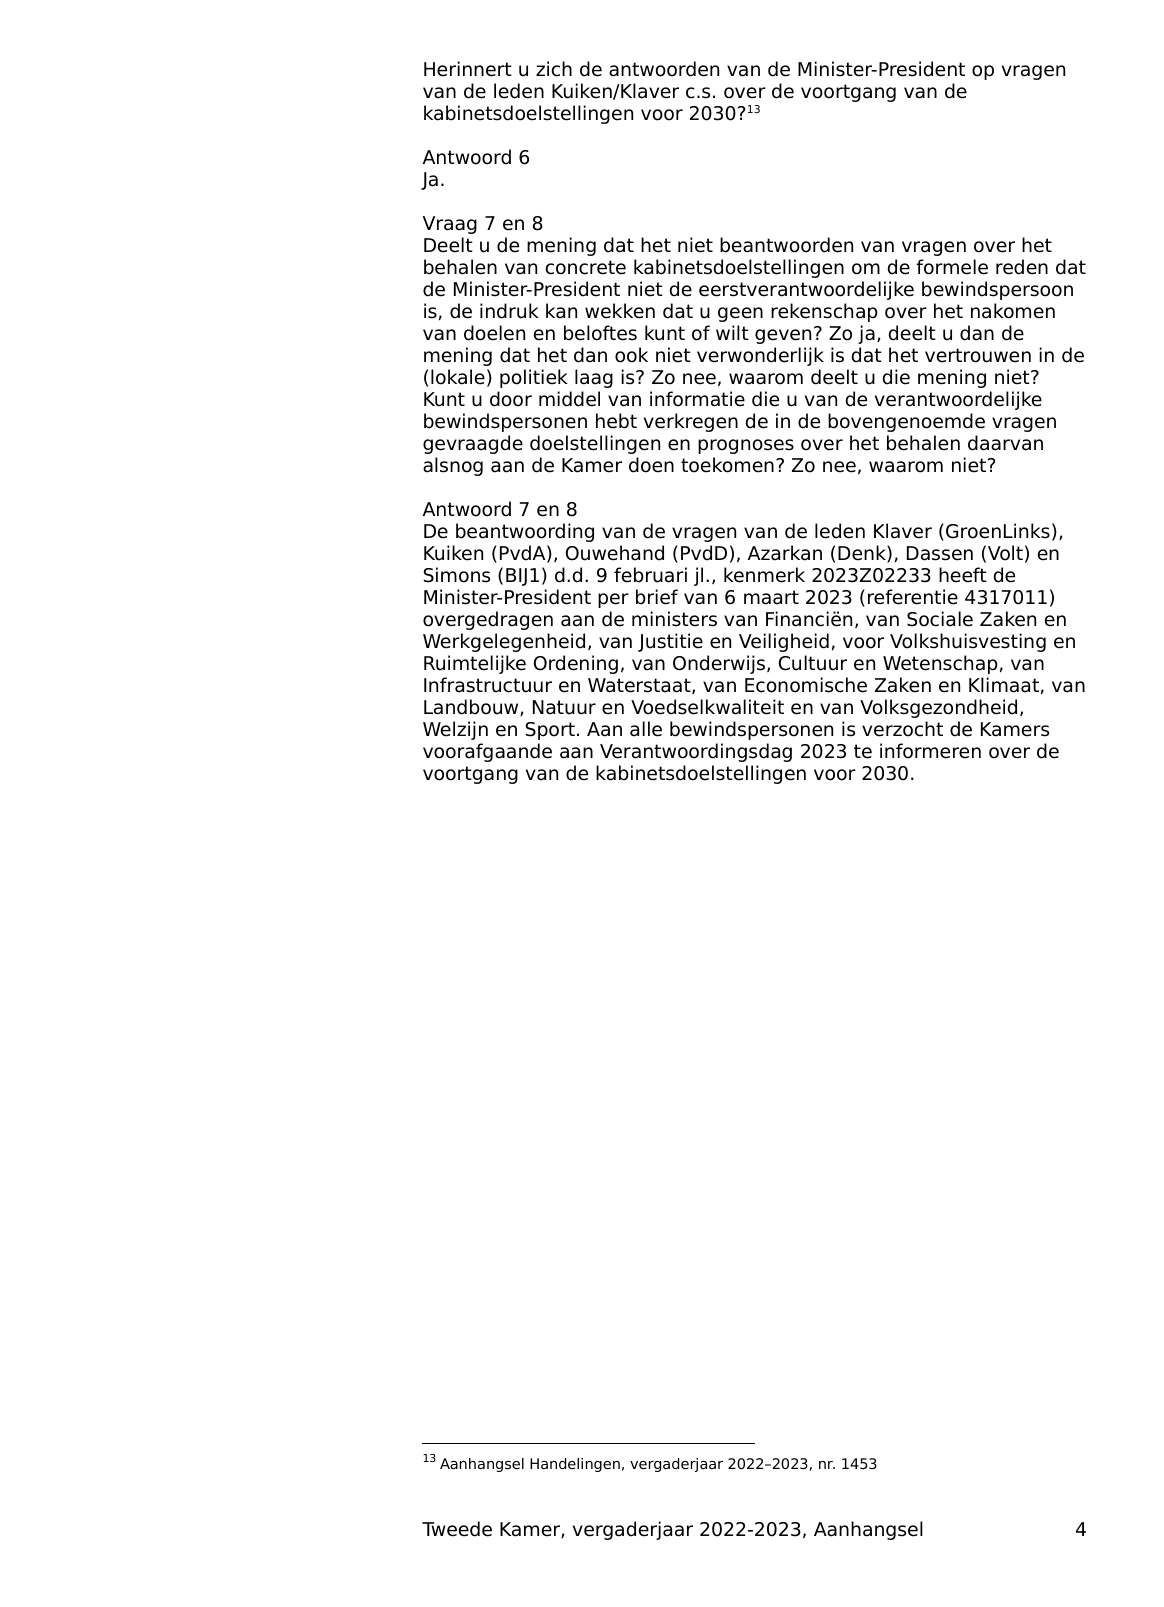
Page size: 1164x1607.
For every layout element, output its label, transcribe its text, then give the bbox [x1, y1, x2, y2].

text Antwoord 7 en 8 [422, 499, 1087, 521]
text Kunt u door middel van informatie die u van de verantwoordelijke bewindspersonen hebt verkregen de in de bovengenoemde vragen gevraagde doelstellingen en prognoses over het behalen daarvan alsnog aan de Kamer doen toekomen? Zo nee, waarom niet? [422, 389, 1087, 477]
text Vraag 7 en 8 [422, 213, 1087, 235]
text Aanhangsel Handelingen, vergaderjaar 2022–2023, nr. 1453 [422, 1452, 1087, 1474]
text Deelt u de mening dat het niet beantwoorden van vragen over het behalen van concrete kabinetsdoelstellingen om de formele reden dat de Minister-President niet de eerstverantwoordelijke bewindspersoon is, de indruk kan wekken dat u geen rekenschap over het nakomen van doelen en beloftes kunt of wilt geven? Zo ja, deelt u dan de mening dat het dan ook niet verwonderlijk is dat het vertrouwen in de (lokale) politiek laag is? Zo nee, waarom deelt u die mening niet? [422, 235, 1087, 389]
text Herinnert u zich de antwoorden van de Minister-President op vragen van de leden Kuiken/Klaver c.s. over de voortgang van de kabinetsdoelstellingen voor 2030? [422, 59, 1087, 125]
text De beantwoording van de vragen van de leden Klaver (GroenLinks), Kuiken (PvdA), Ouwehand (PvdD), Azarkan (Denk), Dassen (Volt) en Simons (BIJ1) d.d. 9 februari jl., kenmerk 2023Z02233 heeft de Minister-President per brief van 6 maart 2023 (referentie 4317011) overgedragen aan de ministers van Financiën, van Sociale Zaken en Werkgelegenheid, van Justitie en Veiligheid, voor Volkshuisvesting en Ruimtelijke Ordening, van Onderwijs, Cultuur en Wetenschap, van Infrastructuur en Waterstaat, van Economische Zaken en Klimaat, van Landbouw, Natuur en Voedselkwaliteit en van Volksgezondheid, Welzijn en Sport. Aan alle bewindspersonen is verzocht de Kamers voorafgaande aan Verantwoordingsdag 2023 te informeren over de voortgang van de kabinetsdoelstellingen voor 2030. [422, 521, 1087, 785]
text Antwoord 6 [422, 147, 1087, 169]
text Ja. [422, 169, 1087, 191]
